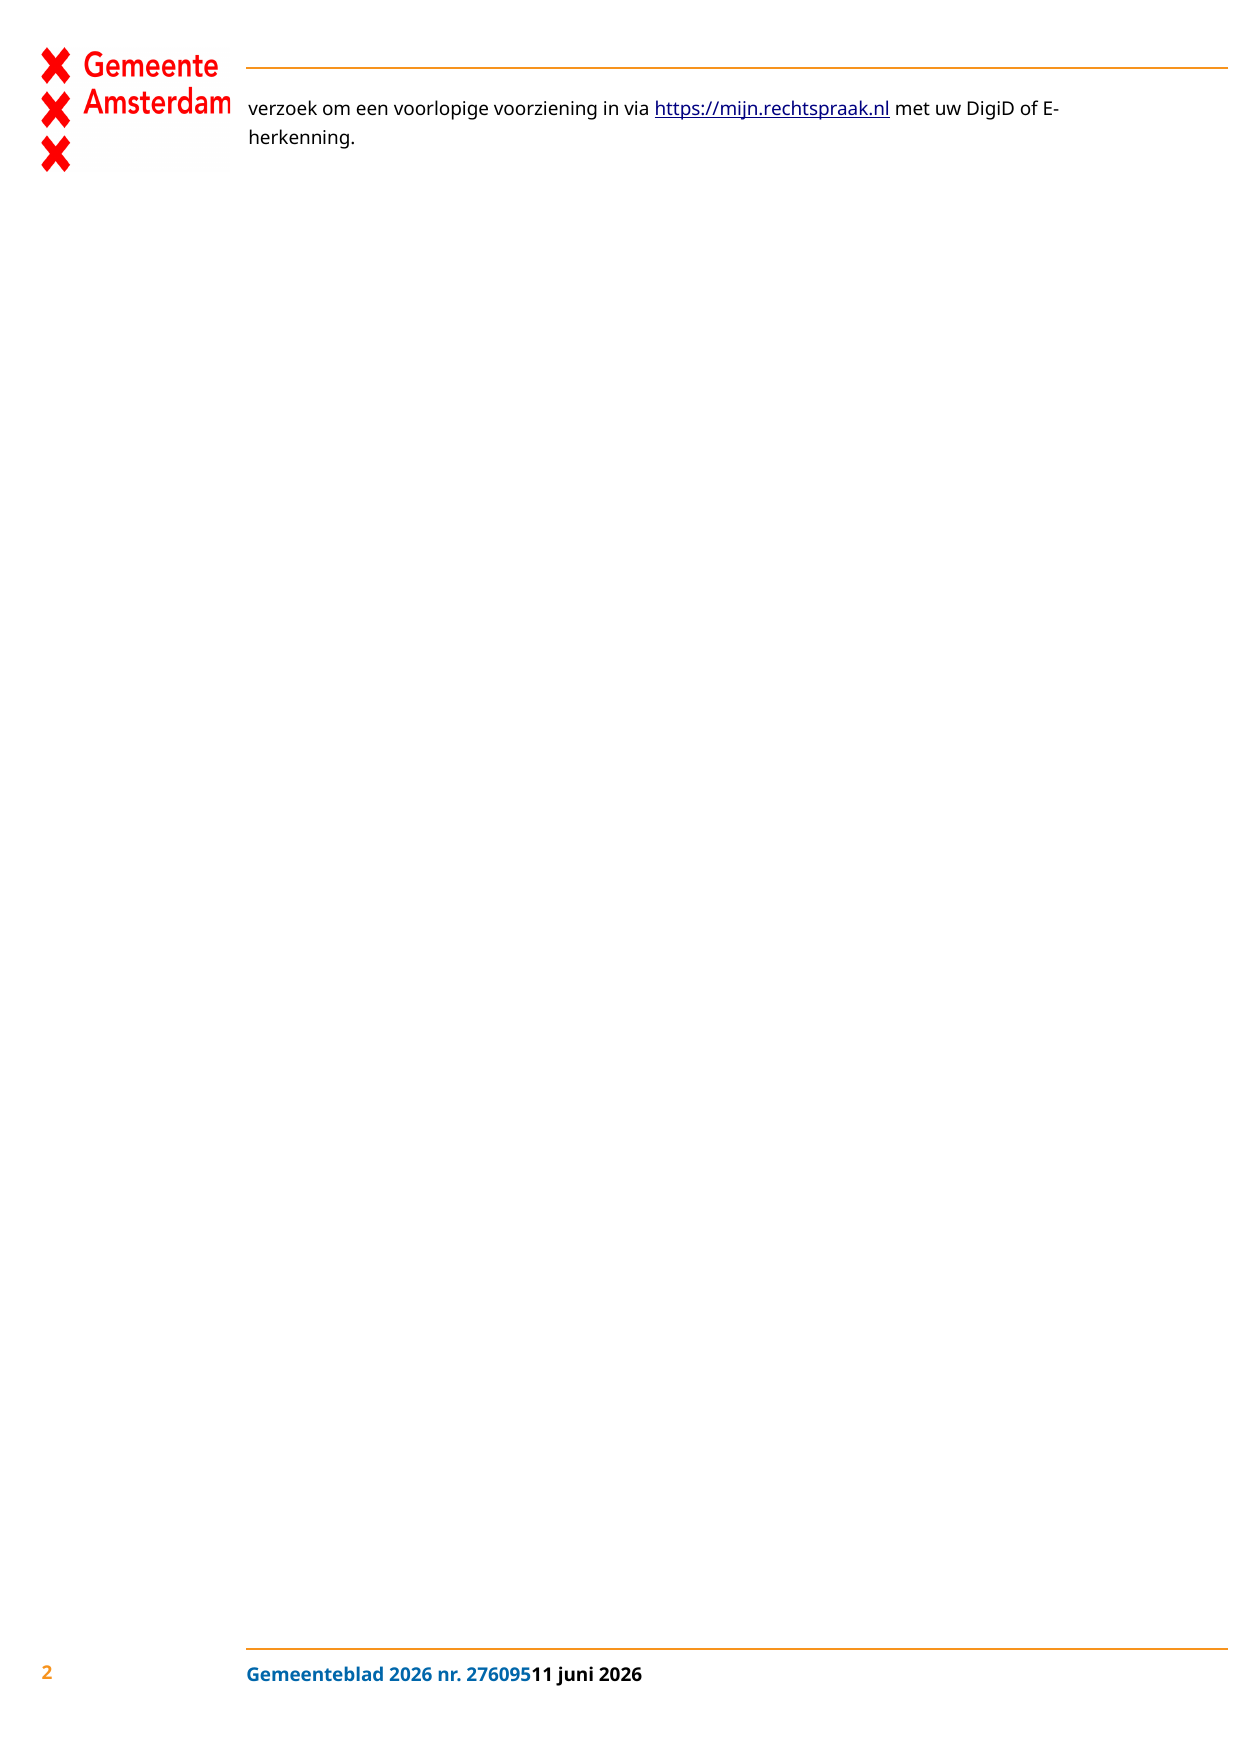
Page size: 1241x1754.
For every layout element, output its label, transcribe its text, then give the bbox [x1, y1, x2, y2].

picture [41, 47, 231, 172]
text verzoek om een voorlopige voorziening in via https://mijn.rechtspraak.nl met uw DigiD of E-herkenning. [248, 95, 1152, 150]
